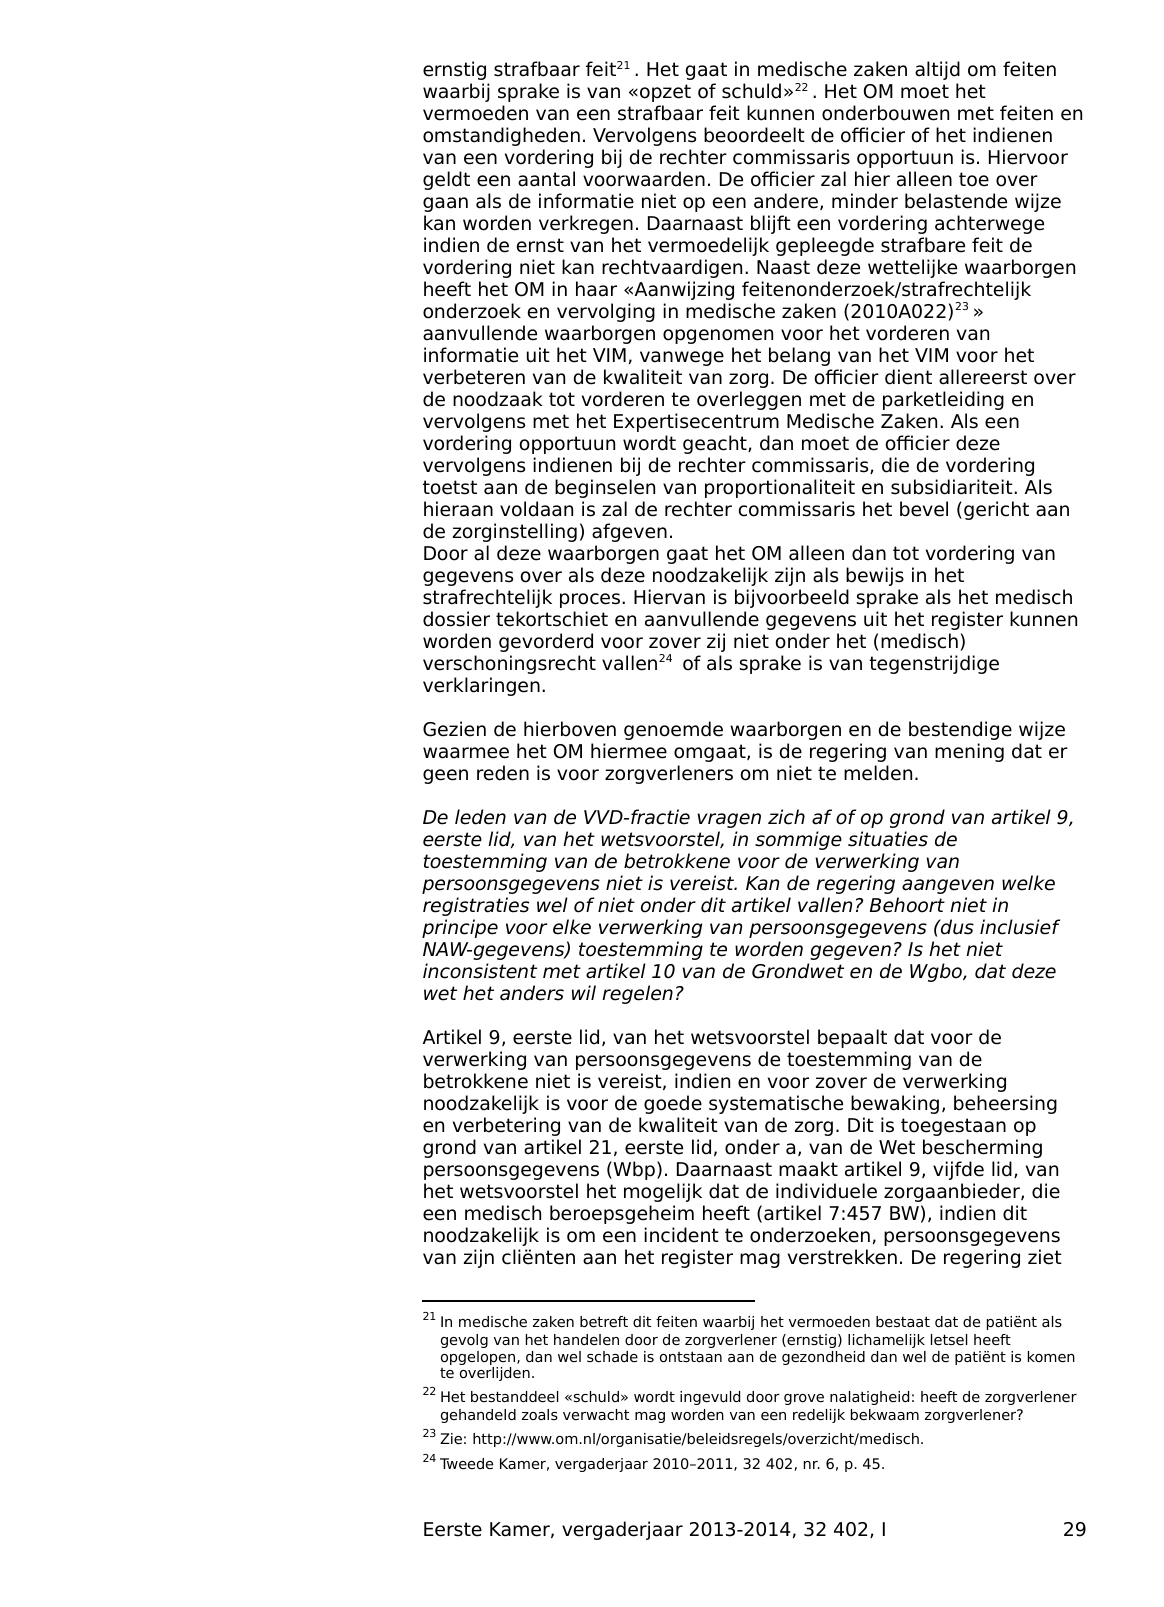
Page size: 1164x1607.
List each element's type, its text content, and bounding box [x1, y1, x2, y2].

text Het bestanddeel «schuld» wordt ingevuld door grove nalatigheid: heeft de zorgverlener gehandeld zoals verwacht mag worden van een redelijk bekwaam zorgverlener? [422, 1385, 1087, 1424]
text Tweede Kamer, vergaderjaar 2010–2011, 32 402, nr. 6, p. 45. [422, 1452, 1087, 1474]
text Artikel 9, eerste lid, van het wetsvoorstel bepaalt dat voor de verwerking van persoonsgegevens de toestemming van de betrokkene niet is vereist, indien en voor zover de verwerking noodzakelijk is voor de goede systematische bewaking, beheersing en verbetering van de kwaliteit van de zorg. Dit is toegestaan op grond van artikel 21, eerste lid, onder a, van de Wet bescherming persoonsgegevens (Wbp). Daarnaast maakt artikel 9, vijfde lid, van het wetsvoorstel het mogelijk dat de individuele zorgaanbieder, die een medisch beroepsgeheim heeft (artikel 7:457 BW), indien dit noodzakelijk is om een incident te onderzoeken, persoonsgegevens van zijn cliënten aan het register mag verstrekken. De regering ziet [422, 1027, 1087, 1268]
text ernstig strafbaar feit. Het gaat in medische zaken altijd om feiten waarbij sprake is van «opzet of schuld». Het OM moet het vermoeden van een strafbaar feit kunnen onderbouwen met feiten en omstandigheden. Vervolgens beoordeelt de officier of het indienen van een vordering bij de rechter commissaris opportuun is. Hiervoor geldt een aantal voorwaarden. De officier zal hier alleen toe over gaan als de informatie niet op een andere, minder belastende wijze kan worden verkregen. Daarnaast blijft een vordering achterwege indien de ernst van het vermoedelijk gepleegde strafbare feit de vordering niet kan rechtvaardigen. Naast deze wettelijke waarborgen heeft het OM in haar «Aanwijzing feitenonderzoek/strafrechtelijk onderzoek en vervolging in medische zaken (2010A022)» aanvullende waarborgen opgenomen voor het vorderen van informatie uit het VIM, vanwege het belang van het VIM voor het verbeteren van de kwaliteit van zorg. De officier dient allereerst over de noodzaak tot vorderen te overleggen met de parketleiding en vervolgens met het Expertisecentrum Medische Zaken. Als een vordering opportuun wordt geacht, dan moet de officier deze vervolgens indienen bij de rechter commissaris, die de vordering toetst aan de beginselen van proportionaliteit en subsidiariteit. Als hieraan voldaan is zal de rechter commissaris het bevel (gericht aan de zorginstelling) afgeven. [422, 59, 1087, 543]
text De leden van de VVD-fractie vragen zich af of op grond van artikel 9, eerste lid, van het wetsvoorstel, in sommige situaties de toestemming van de betrokkene voor de verwerking van persoonsgegevens niet is vereist. Kan de regering aangeven welke registraties wel of niet onder dit artikel vallen? Behoort niet in principe voor elke verwerking van persoonsgegevens (dus inclusief NAW-gegevens) toestemming te worden gegeven? Is het niet inconsistent met artikel 10 van de Grondwet en de Wgbo, dat deze wet het anders wil regelen? [422, 807, 1087, 1004]
text In medische zaken betreft dit feiten waarbij het vermoeden bestaat dat de patiënt als gevolg van het handelen door de zorgverlener (ernstig) lichamelijk letsel heeft opgelopen, dan wel schade is ontstaan aan de gezondheid dan wel de patiënt is komen te overlijden. [422, 1310, 1087, 1382]
text Door al deze waarborgen gaat het OM alleen dan tot vordering van gegevens over als deze noodzakelijk zijn als bewijs in het strafrechtelijk proces. Hiervan is bijvoorbeeld sprake als het medisch dossier tekortschiet en aanvullende gegevens uit het register kunnen worden gevorderd voor zover zij niet onder het (medisch) verschoningsrecht vallen of als sprake is van tegenstrijdige verklaringen. [422, 543, 1087, 696]
text Gezien de hierboven genoemde waarborgen en de bestendige wijze waarmee het OM hiermee omgaat, is de regering van mening dat er geen reden is voor zorgverleners om niet te melden. [422, 719, 1087, 784]
text Zie: http://www.om.nl/organisatie/beleidsregels/overzicht/medisch. [422, 1427, 1087, 1449]
